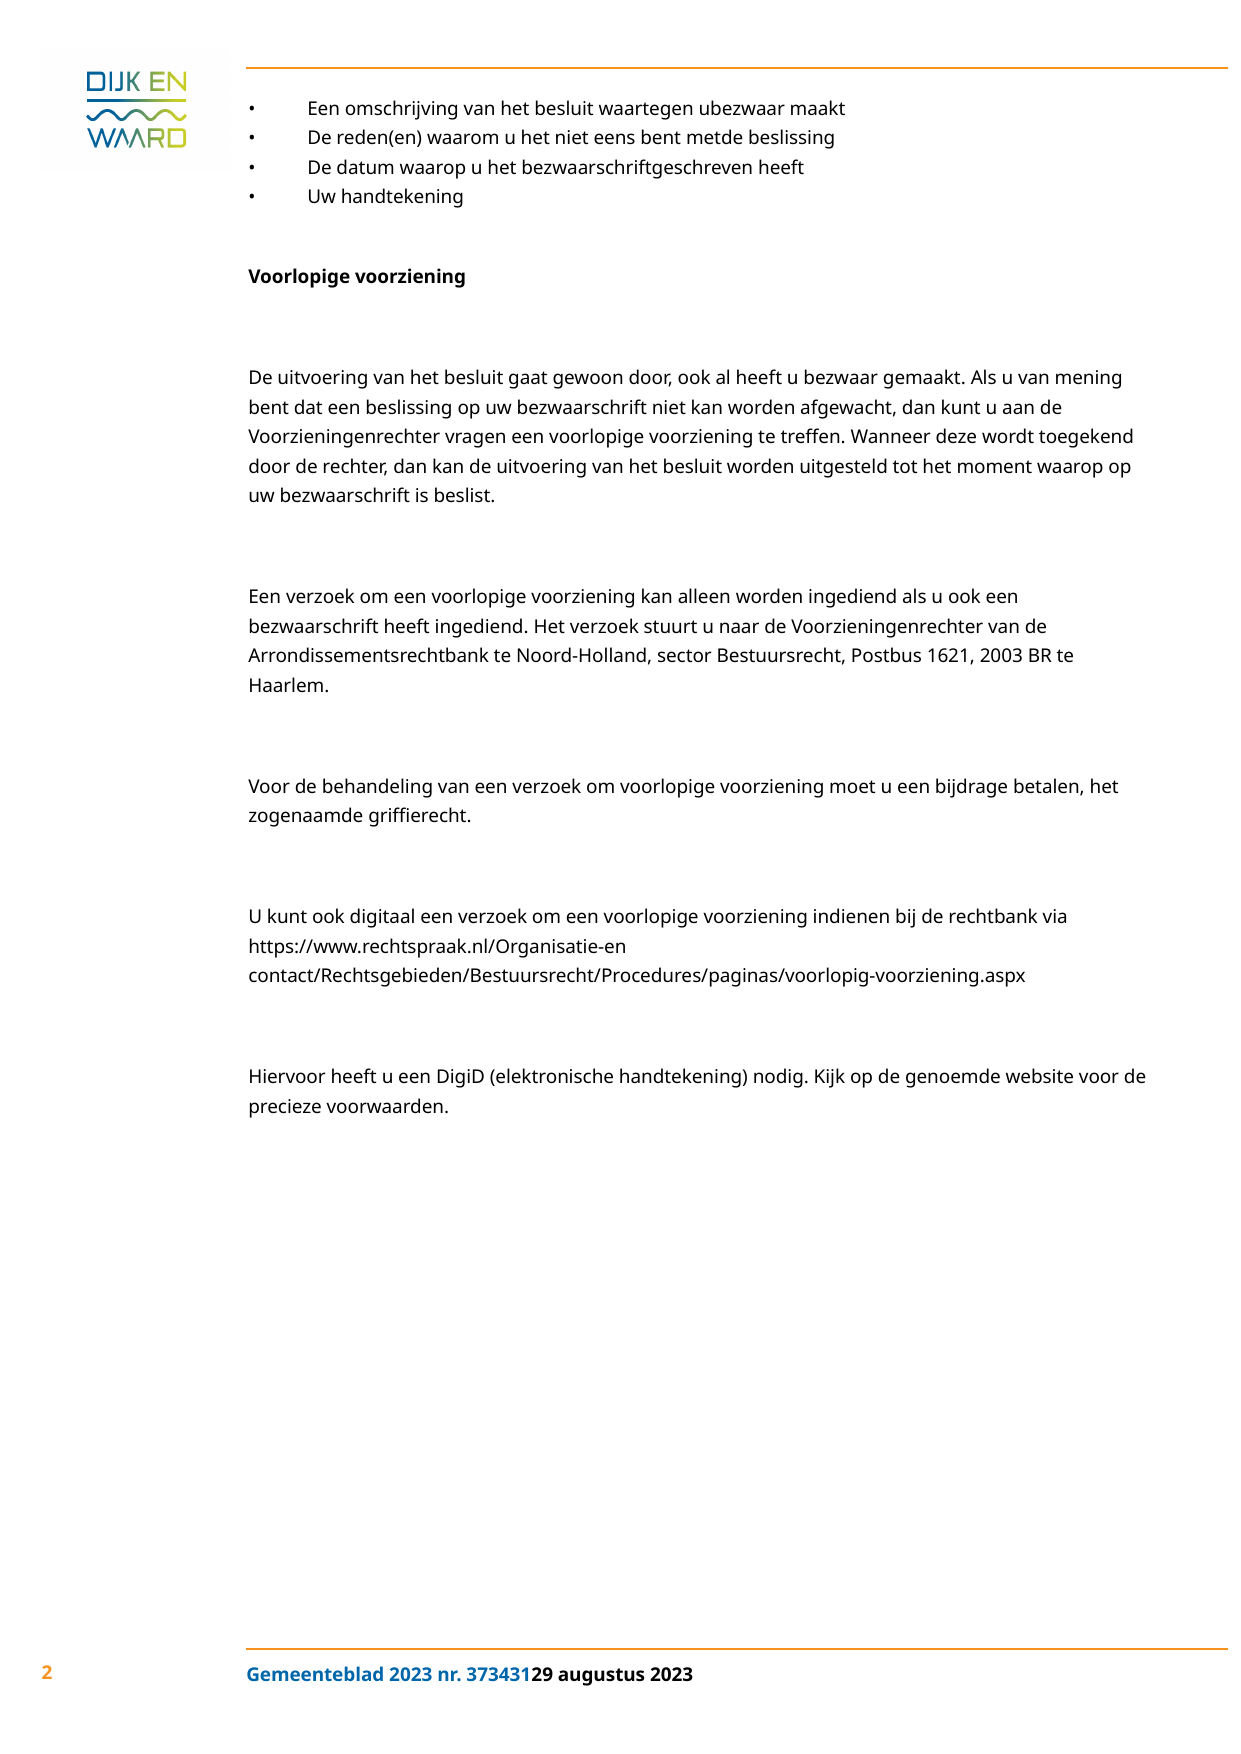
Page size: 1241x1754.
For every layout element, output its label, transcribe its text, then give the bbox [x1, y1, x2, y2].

picture [41, 47, 231, 172]
text Een verzoek om een voorlopige voorziening kan alleen worden ingediend als u ook een bezwaarschrift heeft ingediend. Het verzoek stuurt u naar de Voorzieningenrechter van de Arrondissementsrechtbank te Noord-Holland, sector Bestuursrecht, Postbus 1621, 2003 BR te Haarlem. [248, 583, 1152, 698]
text Voorlopige voorziening [248, 263, 1152, 289]
text Voor de behandeling van een verzoek om voorlopige voorziening moet u een bijdrage betalen, het zogenaamde griffierecht. [248, 773, 1152, 828]
text Hiervoor heeft u een DigiD (elektronische handtekening) nodig. Kijk op de genoemde website voor de precieze voorwaarden. [248, 1063, 1152, 1119]
list De reden(en) waarom u het niet eens bent metde beslissing [248, 124, 1152, 150]
text De uitvoering van het besluit gaat gewoon door, ook al heeft u bezwaar gemaakt. Als u van mening bent dat een beslissing op uw bezwaarschrift niet kan worden afgewacht, dan kunt u aan de Voorzieningenrechter vragen een voorlopige voorziening te treffen. Wanneer deze wordt toegekend door de rechter, dan kan de uitvoering van het besluit worden uitgesteld tot het moment waarop op uw bezwaarschrift is beslist. [248, 364, 1152, 508]
list Uw handtekening [248, 183, 1152, 209]
list Een omschrijving van het besluit waartegen ubezwaar maakt [248, 95, 1152, 121]
list De datum waarop u het bezwaarschriftgeschreven heeft [248, 154, 1152, 180]
text U kunt ook digitaal een verzoek om een voorlopige voorziening indienen bij de rechtbank via https://www.rechtspraak.nl/Organisatie-en contact/Rechtsgebieden/Bestuursrecht/Procedures/paginas/voorlopig-voorziening.aspx [248, 903, 1152, 988]
